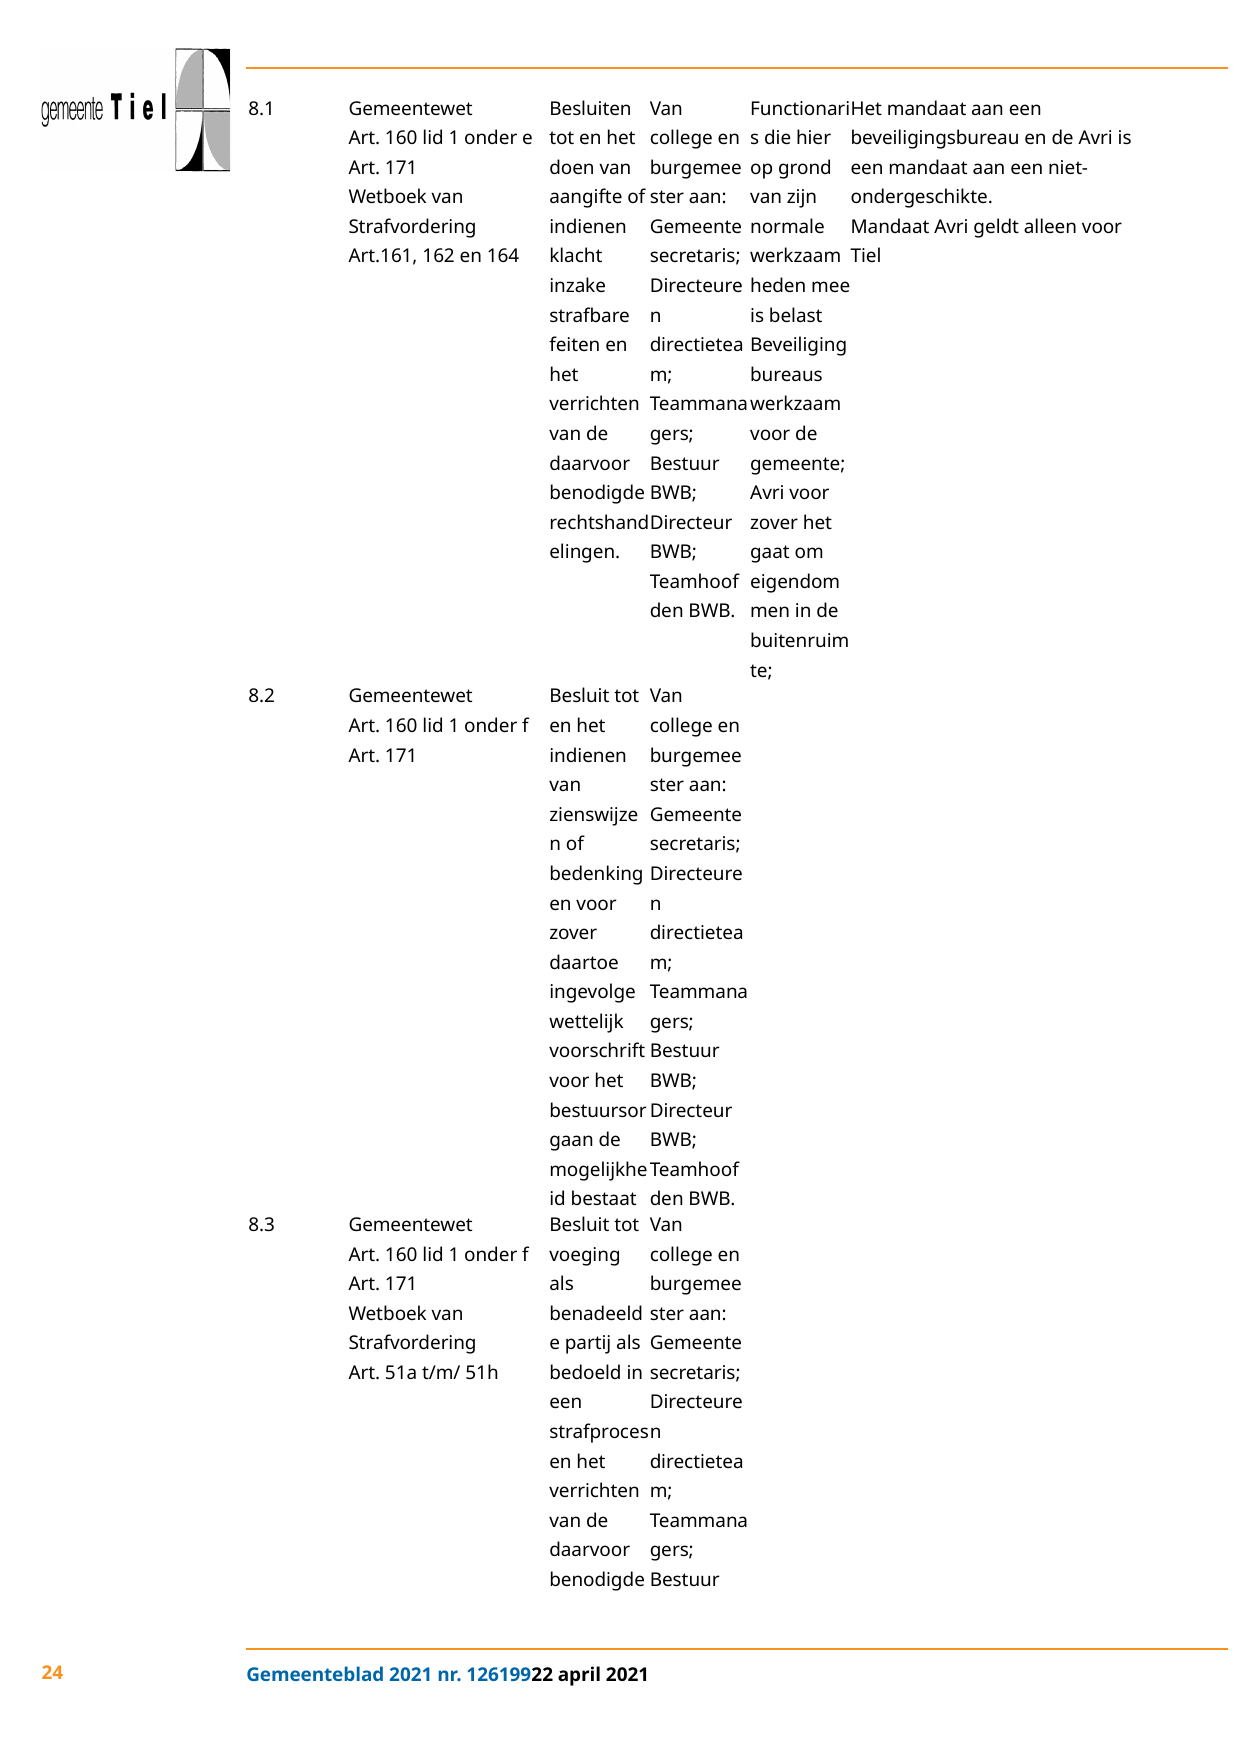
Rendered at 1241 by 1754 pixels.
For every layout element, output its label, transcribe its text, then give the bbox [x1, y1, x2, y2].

table_cell 8.3 [248, 1211, 348, 1592]
table_cell Van college en burgemeester aan: Gemeentesecretaris; Directeuren directieteam; Teammanagers; Bestuur BWB; Directeur BWB; Teamhoofden BWB. [650, 95, 750, 683]
table_cell [750, 683, 850, 1211]
table_cell 8.2 [248, 683, 348, 1211]
table_cell Besluit tot en het indienen van zienswijzen of bedenkingen voor zover daartoe ingevolge wettelijk voorschrift voor het bestuursorgaan de mogelijkheid bestaat [549, 683, 649, 1211]
table_cell Functionaris die hier op grond van zijn normale werkzaamheden mee is belast Beveiligingbureaus werkzaam voor de gemeente; Avri voor zover het gaat om eigendommen in de buitenruimte; [750, 95, 850, 683]
table_cell [850, 683, 1152, 1211]
picture [41, 47, 231, 172]
table_cell [750, 1211, 850, 1592]
table_cell 8.1 [248, 95, 348, 683]
table_cell Besluit tot voeging als benadeelde partij als bedoeld in een strafproces en het verrichten van de daarvoor benodigde [549, 1211, 649, 1592]
table_cell Besluiten tot en het doen van aangifte of indienen klacht inzake strafbare feiten en het verrichten van de daarvoor benodigde rechtshandelingen. [549, 95, 649, 683]
table_cell Van college en burgemeester aan: Gemeentesecretaris; Directeuren directieteam; Teammanagers; Bestuur BWB; Directeur BWB; Teamhoofden BWB. [650, 683, 750, 1211]
table_cell Gemeentewet Art. 160 lid 1 onder f Art. 171 Wetboek van Strafvordering Art. 51a t/m/ 51h [348, 1211, 549, 1592]
table_cell Gemeentewet Art. 160 lid 1 onder f Art. 171 [348, 683, 549, 1211]
table_cell Het mandaat aan een beveiligingsbureau en de Avri is een mandaat aan een niet-ondergeschikte. Mandaat Avri geldt alleen voor Tiel [850, 95, 1152, 683]
table_cell [850, 1211, 1152, 1592]
table_cell Gemeentewet Art. 160 lid 1 onder e Art. 171 Wetboek van Strafvordering Art.161, 162 en 164 [348, 95, 549, 683]
table_cell Van college en burgemeester aan: Gemeentesecretaris; Directeuren directieteam; Teammanagers; Bestuur [650, 1211, 750, 1592]
